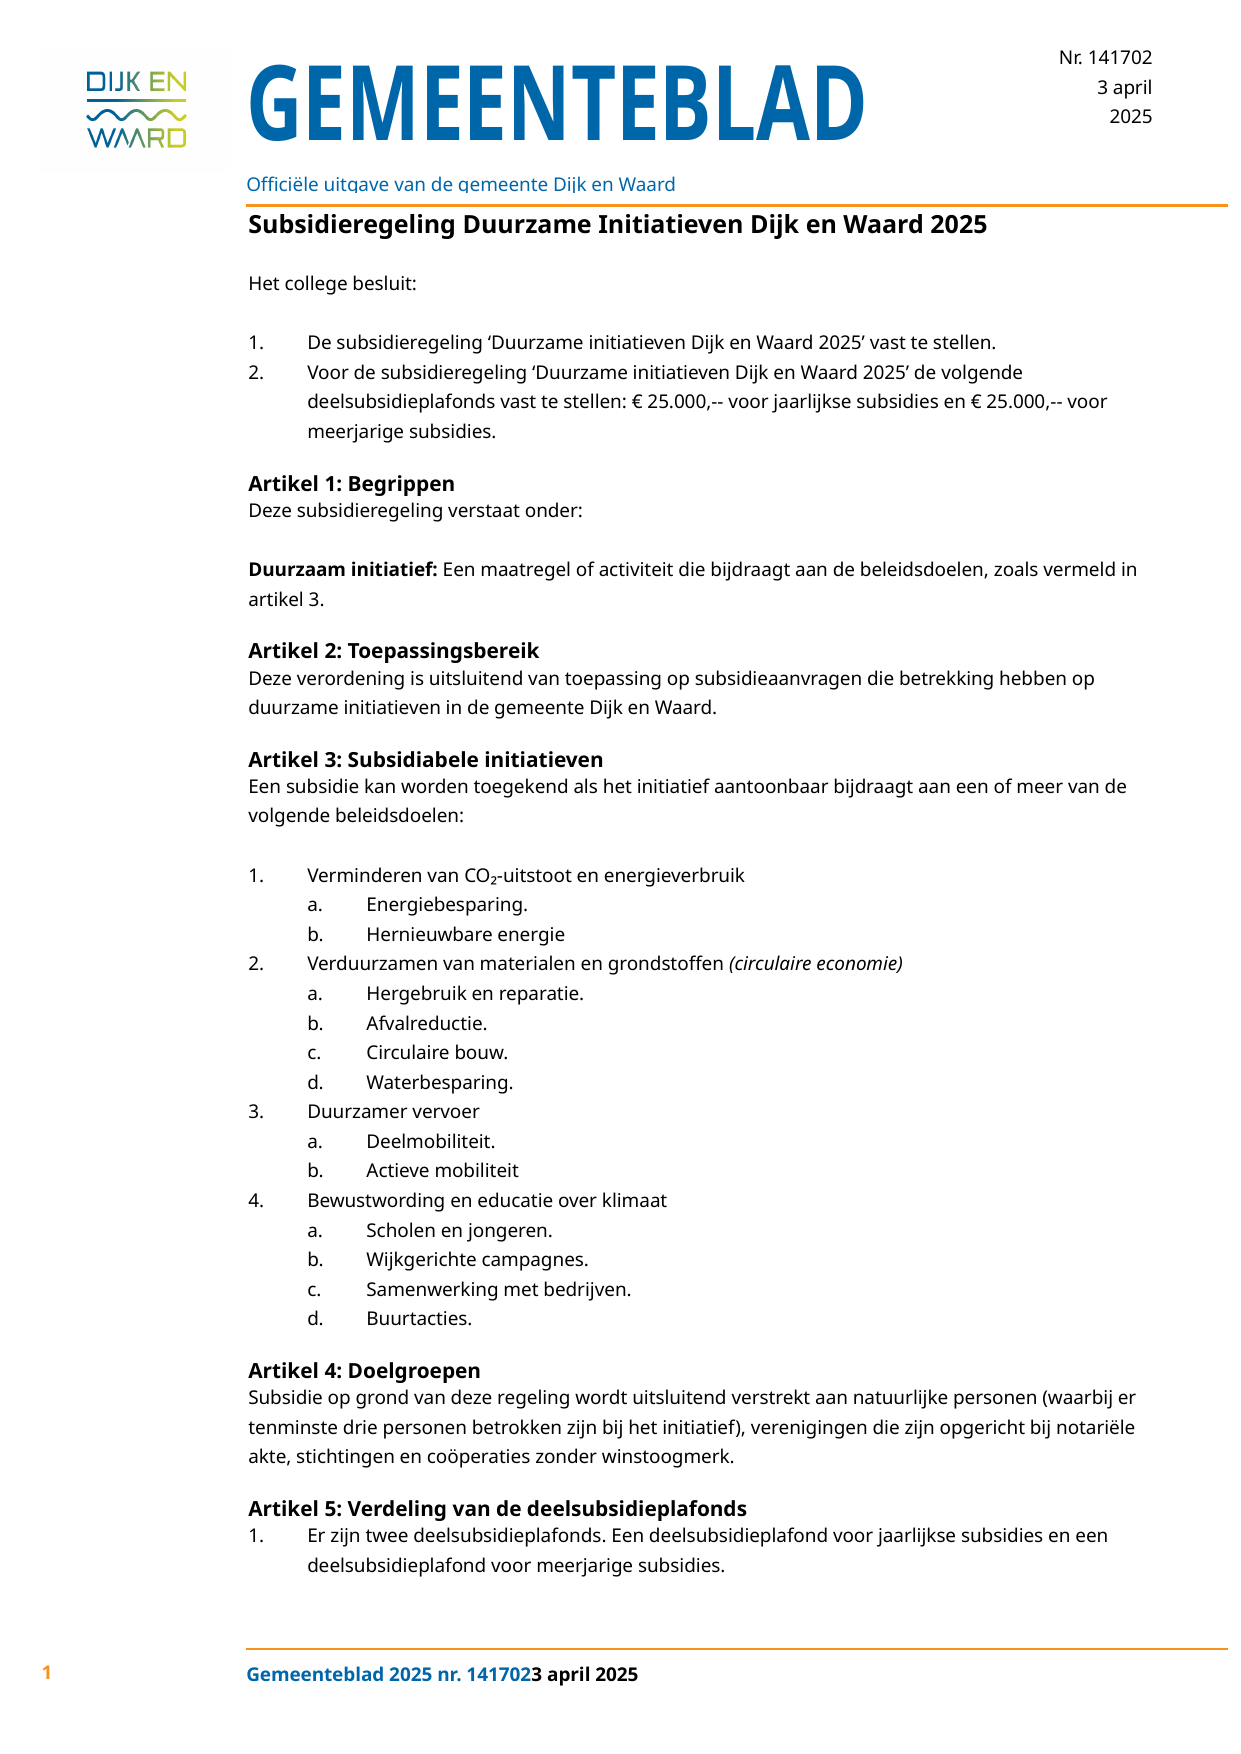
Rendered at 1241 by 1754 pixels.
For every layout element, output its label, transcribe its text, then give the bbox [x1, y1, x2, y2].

list Hernieuwbare energie [307, 921, 1152, 947]
text Subsidie op grond van deze regeling wordt uitsluitend verstrekt aan natuurlijke personen (waarbij er tenminste drie personen betrokken zijn bij het initiatief), verenigingen die zijn opgericht bij notariële akte, stichtingen en coöperaties zonder winstoogmerk. [248, 1384, 1152, 1469]
list Verduurzamen van materialen en grondstoffen (circulaire economie) [248, 951, 1152, 976]
text Subsidieregeling Duurzame Initiatieven Dijk en Waard 2025 [248, 207, 1152, 241]
list Afvalreductie. [307, 1010, 1152, 1036]
text Het college besluit: [248, 270, 1152, 296]
text Artikel 1: Begrippen [248, 469, 1152, 497]
list Verminderen van CO₂-uitstoot en energieverbruik [248, 862, 1152, 888]
text Deze subsidieregeling verstaat onder: [248, 497, 1152, 523]
text Artikel 2: Toepassingsbereik [248, 636, 1152, 665]
list Er zijn twee deelsubsidieplafonds. Een deelsubsidieplafond voor jaarlijkse subsidies en een deelsubsidieplafond voor meerjarige subsidies. [248, 1522, 1152, 1578]
list Hergebruik en reparatie. [307, 980, 1152, 1006]
list Actieve mobiliteit [307, 1158, 1152, 1183]
text Duurzaam initiatief: Een maatregel of activiteit die bijdraagt aan de beleidsdoelen, zoals vermeld in artikel 3. [248, 556, 1152, 612]
list Voor de subsidieregeling ‘Duurzame initiatieven Dijk en Waard 2025’ de volgende deelsubsidieplafonds vast te stellen: € 25.000,-- voor jaarlijkse subsidies en € 25.000,-- voor meerjarige subsidies. [248, 359, 1152, 444]
list Waterbesparing. [307, 1069, 1152, 1095]
text Artikel 3: Subsidiabele initiatieven [248, 745, 1152, 773]
list Bewustwording en educatie over klimaat [248, 1187, 1152, 1213]
picture [41, 47, 231, 172]
list Buurtacties. [307, 1306, 1152, 1331]
list Circulaire bouw. [307, 1039, 1152, 1065]
text Artikel 5: Verdeling van de deelsubsidieplafonds [248, 1494, 1152, 1522]
list Deelmobiliteit. [307, 1128, 1152, 1154]
text Artikel 4: Doelgroepen [248, 1356, 1152, 1384]
list Energiebesparing. [307, 891, 1152, 917]
list Samenwerking met bedrijven. [307, 1276, 1152, 1302]
list Scholen en jongeren. [307, 1217, 1152, 1243]
list Wijkgerichte campagnes. [307, 1246, 1152, 1272]
text Een subsidie kan worden toegekend als het initiatief aantoonbaar bijdraagt aan een of meer van de volgende beleidsdoelen: [248, 773, 1152, 828]
text Deze verordening is uitsluitend van toepassing op subsidieaanvragen die betrekking hebben op duurzame initiatieven in de gemeente Dijk en Waard. [248, 665, 1152, 720]
list Duurzamer vervoer [248, 1098, 1152, 1124]
list De subsidieregeling ‘Duurzame initiatieven Dijk en Waard 2025’ vast te stellen. [248, 329, 1152, 355]
